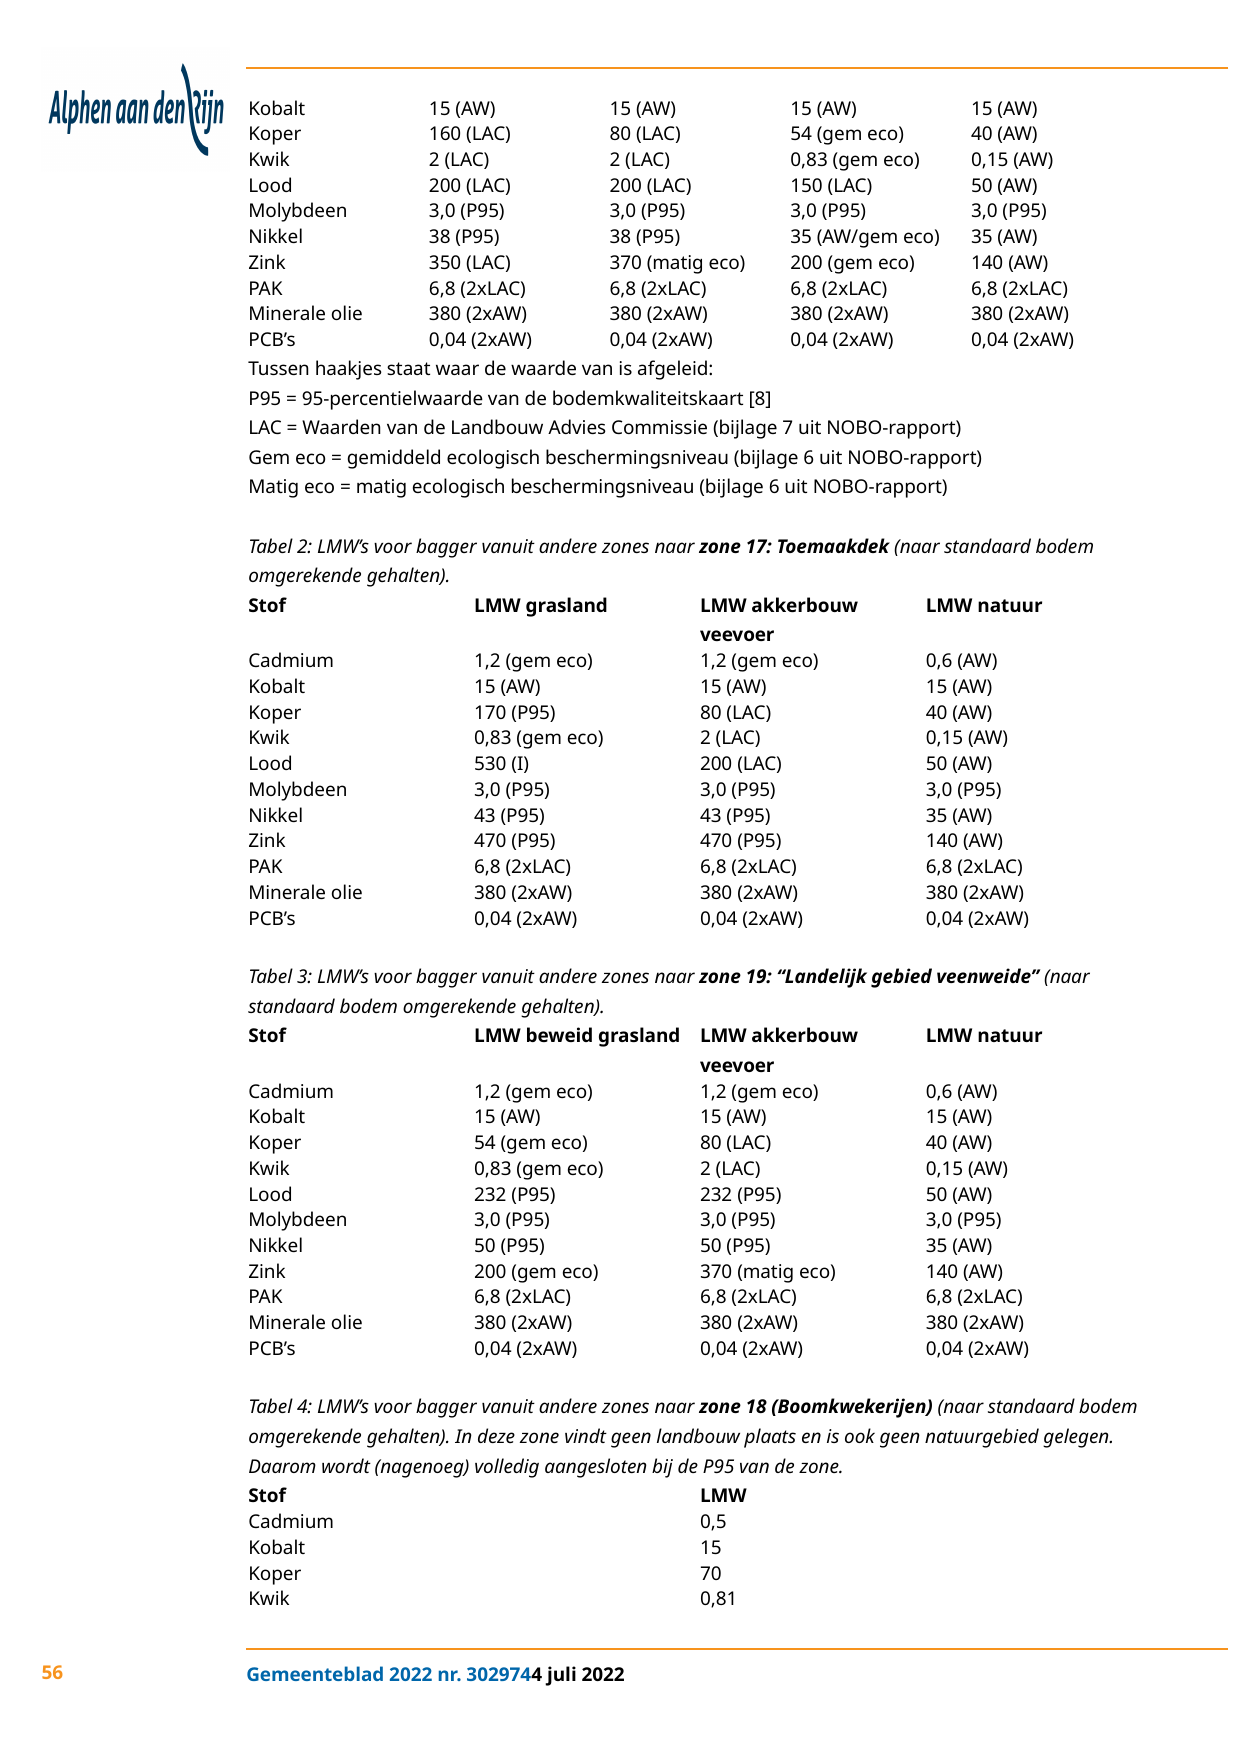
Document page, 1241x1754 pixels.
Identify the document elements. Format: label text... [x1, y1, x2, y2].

table_cell Koper [248, 1129, 474, 1155]
table_cell 15 (AW) [926, 673, 1152, 699]
table_cell 6,8 (2xLAC) [474, 1284, 700, 1309]
table_cell 0,04 (2xAW) [429, 326, 609, 352]
table_header Stof [248, 1483, 700, 1508]
table_cell 40 (AW) [971, 121, 1152, 146]
table_cell 80 (LAC) [700, 1129, 926, 1155]
table_cell Cadmium [248, 648, 474, 673]
table_cell Molybdeen [248, 198, 429, 223]
table_cell 0,6 (AW) [926, 1078, 1152, 1103]
table_cell 50 (P95) [700, 1232, 926, 1258]
table_cell 43 (P95) [700, 802, 926, 827]
table_cell 232 (P95) [700, 1181, 926, 1206]
table_cell 1,2 (gem eco) [700, 648, 926, 673]
table_cell 0,15 (AW) [971, 146, 1152, 172]
table_header LMW [700, 1483, 1152, 1508]
table_cell PAK [248, 275, 429, 301]
table_cell Kobalt [248, 1104, 474, 1129]
table_cell 6,8 (2xLAC) [700, 1284, 926, 1309]
table_cell 3,0 (P95) [700, 1206, 926, 1232]
table_cell 2 (LAC) [429, 146, 609, 172]
table_cell 0,83 (gem eco) [790, 146, 971, 172]
table_cell 200 (LAC) [700, 750, 926, 776]
table_cell 3,0 (P95) [474, 1206, 700, 1232]
table_cell 0,04 (2xAW) [609, 326, 790, 352]
table_cell 35 (AW) [971, 224, 1152, 249]
table_cell Lood [248, 1181, 474, 1206]
table_cell 0,6 (AW) [926, 648, 1152, 673]
table_cell 3,0 (P95) [700, 776, 926, 802]
table_cell PCB’s [248, 326, 429, 352]
table_cell 3,0 (P95) [474, 776, 700, 802]
table_cell 0,04 (2xAW) [700, 1335, 926, 1361]
table_cell 6,8 (2xLAC) [474, 853, 700, 879]
table_cell Koper [248, 121, 429, 146]
table_cell Minerale olie [248, 1309, 474, 1335]
table_cell 50 (AW) [971, 172, 1152, 198]
text LAC = Waarden van de Landbouw Advies Commissie (bijlage 7 uit NOBO-rapport) [248, 414, 1152, 440]
table_cell 50 (P95) [474, 1232, 700, 1258]
table_cell 15 (AW) [609, 95, 790, 121]
table_cell Nikkel [248, 802, 474, 827]
table_cell 54 (gem eco) [474, 1129, 700, 1155]
table_cell Lood [248, 750, 474, 776]
text Tabel 2: LMW’s voor bagger vanuit andere zones naar zone 17: Toemaakdek (naar standaard bodem omgerekende gehalten). [248, 533, 1152, 588]
text Gem eco = gemiddeld ecologisch beschermingsniveau (bijlage 6 uit NOBO-rapport) [248, 444, 1152, 470]
table_cell 0,15 (AW) [926, 1155, 1152, 1181]
table_cell PAK [248, 853, 474, 879]
table_cell 470 (P95) [474, 828, 700, 853]
table_cell 200 (gem eco) [790, 249, 971, 275]
table_header LMW akkerbouw veevoer [700, 592, 926, 647]
table_cell 0,04 (2xAW) [700, 905, 926, 930]
table_cell 140 (AW) [926, 828, 1152, 853]
table_cell 6,8 (2xLAC) [926, 853, 1152, 879]
table_cell Kwik [248, 725, 474, 750]
table_cell 3,0 (P95) [609, 198, 790, 223]
table_cell 6,8 (2xLAC) [790, 275, 971, 301]
table_cell 380 (2xAW) [474, 879, 700, 905]
table_cell 3,0 (P95) [790, 198, 971, 223]
text Tabel 4: LMW’s voor bagger vanuit andere zones naar zone 18 (Boomkwekerijen) (naar standaard bodem omgerekende gehalten). In deze zone vindt geen landbouw plaats en is ook geen natuurgebied gelegen. Daarom wordt (nagenoeg) volledig aangesloten bij de P95 van de zone. [248, 1394, 1152, 1478]
table_cell 380 (2xAW) [926, 1309, 1152, 1335]
table_cell 3,0 (P95) [926, 776, 1152, 802]
table_cell 2 (LAC) [700, 725, 926, 750]
table_cell 40 (AW) [926, 699, 1152, 724]
table_cell Minerale olie [248, 301, 429, 326]
table_header LMW beweid grasland [474, 1023, 700, 1078]
table_header LMW natuur [926, 1023, 1152, 1078]
table_cell Kwik [248, 1585, 700, 1611]
table_cell 380 (2xAW) [790, 301, 971, 326]
text Tabel 3: LMW’s voor bagger vanuit andere zones naar zone 19: “Landelijk gebied veenweide” (naar standaard bodem omgerekende gehalten). [248, 963, 1152, 1018]
table_cell 380 (2xAW) [700, 1309, 926, 1335]
table_cell 70 [700, 1560, 1152, 1585]
table_cell 380 (2xAW) [429, 301, 609, 326]
table_cell 140 (AW) [926, 1258, 1152, 1284]
table_cell 150 (LAC) [790, 172, 971, 198]
table_cell 380 (2xAW) [971, 301, 1152, 326]
table_cell 15 (AW) [926, 1104, 1152, 1129]
table_cell Koper [248, 1560, 700, 1585]
table_cell 35 (AW) [926, 1232, 1152, 1258]
table_cell 6,8 (2xLAC) [971, 275, 1152, 301]
table_cell Zink [248, 249, 429, 275]
table_cell 200 (LAC) [429, 172, 609, 198]
table_cell 370 (matig eco) [609, 249, 790, 275]
table_header LMW akkerbouw veevoer [700, 1023, 926, 1078]
table_cell 15 (AW) [474, 1104, 700, 1129]
table_cell 0,81 [700, 1585, 1152, 1611]
table_cell 80 (LAC) [700, 699, 926, 724]
picture [41, 47, 231, 172]
table_cell 0,5 [700, 1508, 1152, 1534]
table_cell Koper [248, 699, 474, 724]
table_cell 0,83 (gem eco) [474, 1155, 700, 1181]
table_cell 15 (AW) [429, 95, 609, 121]
table_cell 15 (AW) [474, 673, 700, 699]
text Matig eco = matig ecologisch beschermingsniveau (bijlage 6 uit NOBO-rapport) [248, 474, 1152, 499]
table_cell 1,2 (gem eco) [474, 648, 700, 673]
table_cell 160 (LAC) [429, 121, 609, 146]
table_header LMW grasland [474, 592, 700, 647]
table_cell Kobalt [248, 95, 429, 121]
table_cell 2 (LAC) [609, 146, 790, 172]
table_cell 3,0 (P95) [429, 198, 609, 223]
table_cell Nikkel [248, 224, 429, 249]
table_cell 232 (P95) [474, 1181, 700, 1206]
table_cell 380 (2xAW) [474, 1309, 700, 1335]
table_header LMW natuur [926, 592, 1152, 647]
table_cell 370 (matig eco) [700, 1258, 926, 1284]
table_cell 350 (LAC) [429, 249, 609, 275]
table_cell PAK [248, 1284, 474, 1309]
table_cell PCB’s [248, 1335, 474, 1361]
table_cell Kwik [248, 1155, 474, 1181]
table_cell 6,8 (2xLAC) [429, 275, 609, 301]
table_cell Molybdeen [248, 776, 474, 802]
table_cell 50 (AW) [926, 750, 1152, 776]
table_cell 0,83 (gem eco) [474, 725, 700, 750]
table_cell Kobalt [248, 673, 474, 699]
table_cell 380 (2xAW) [609, 301, 790, 326]
table_cell Nikkel [248, 1232, 474, 1258]
table_cell 15 (AW) [700, 673, 926, 699]
table_cell 0,15 (AW) [926, 725, 1152, 750]
table_cell 38 (P95) [429, 224, 609, 249]
table_cell 15 [700, 1534, 1152, 1560]
table_cell Cadmium [248, 1078, 474, 1103]
table_header Stof [248, 1023, 474, 1078]
table_cell 470 (P95) [700, 828, 926, 853]
table_cell 0,04 (2xAW) [790, 326, 971, 352]
table_cell 170 (P95) [474, 699, 700, 724]
table_cell 2 (LAC) [700, 1155, 926, 1181]
table_cell Cadmium [248, 1508, 700, 1534]
table_cell 0,04 (2xAW) [971, 326, 1152, 352]
table_cell 6,8 (2xLAC) [609, 275, 790, 301]
table_cell 35 (AW/gem eco) [790, 224, 971, 249]
table_cell Molybdeen [248, 1206, 474, 1232]
table_cell 15 (AW) [790, 95, 971, 121]
table_cell 6,8 (2xLAC) [926, 1284, 1152, 1309]
table_cell Kobalt [248, 1534, 700, 1560]
table_cell Zink [248, 828, 474, 853]
table_cell 0,04 (2xAW) [926, 1335, 1152, 1361]
table_cell Lood [248, 172, 429, 198]
table_cell PCB’s [248, 905, 474, 930]
table_cell 80 (LAC) [609, 121, 790, 146]
table_cell 1,2 (gem eco) [474, 1078, 700, 1103]
table_cell Zink [248, 1258, 474, 1284]
table_cell 40 (AW) [926, 1129, 1152, 1155]
table_cell 6,8 (2xLAC) [700, 853, 926, 879]
table_cell 35 (AW) [926, 802, 1152, 827]
table_cell Kwik [248, 146, 429, 172]
table_cell 15 (AW) [700, 1104, 926, 1129]
table_header Stof [248, 592, 474, 647]
table_cell 200 (LAC) [609, 172, 790, 198]
table_cell 3,0 (P95) [971, 198, 1152, 223]
table_cell 380 (2xAW) [700, 879, 926, 905]
table_cell 38 (P95) [609, 224, 790, 249]
table_cell Minerale olie [248, 879, 474, 905]
table_cell 50 (AW) [926, 1181, 1152, 1206]
table_cell 140 (AW) [971, 249, 1152, 275]
table_cell 530 (I) [474, 750, 700, 776]
text Tussen haakjes staat waar de waarde van is afgeleid: [248, 355, 1152, 381]
table_cell 200 (gem eco) [474, 1258, 700, 1284]
table_cell 0,04 (2xAW) [474, 905, 700, 930]
text P95 = 95-percentielwaarde van de bodemkwaliteitskaart [8] [248, 385, 1152, 411]
table_cell 15 (AW) [971, 95, 1152, 121]
table_cell 380 (2xAW) [926, 879, 1152, 905]
table_cell 54 (gem eco) [790, 121, 971, 146]
table_cell 0,04 (2xAW) [474, 1335, 700, 1361]
table_cell 1,2 (gem eco) [700, 1078, 926, 1103]
table_cell 0,04 (2xAW) [926, 905, 1152, 930]
table_cell 3,0 (P95) [926, 1206, 1152, 1232]
table_cell 43 (P95) [474, 802, 700, 827]
